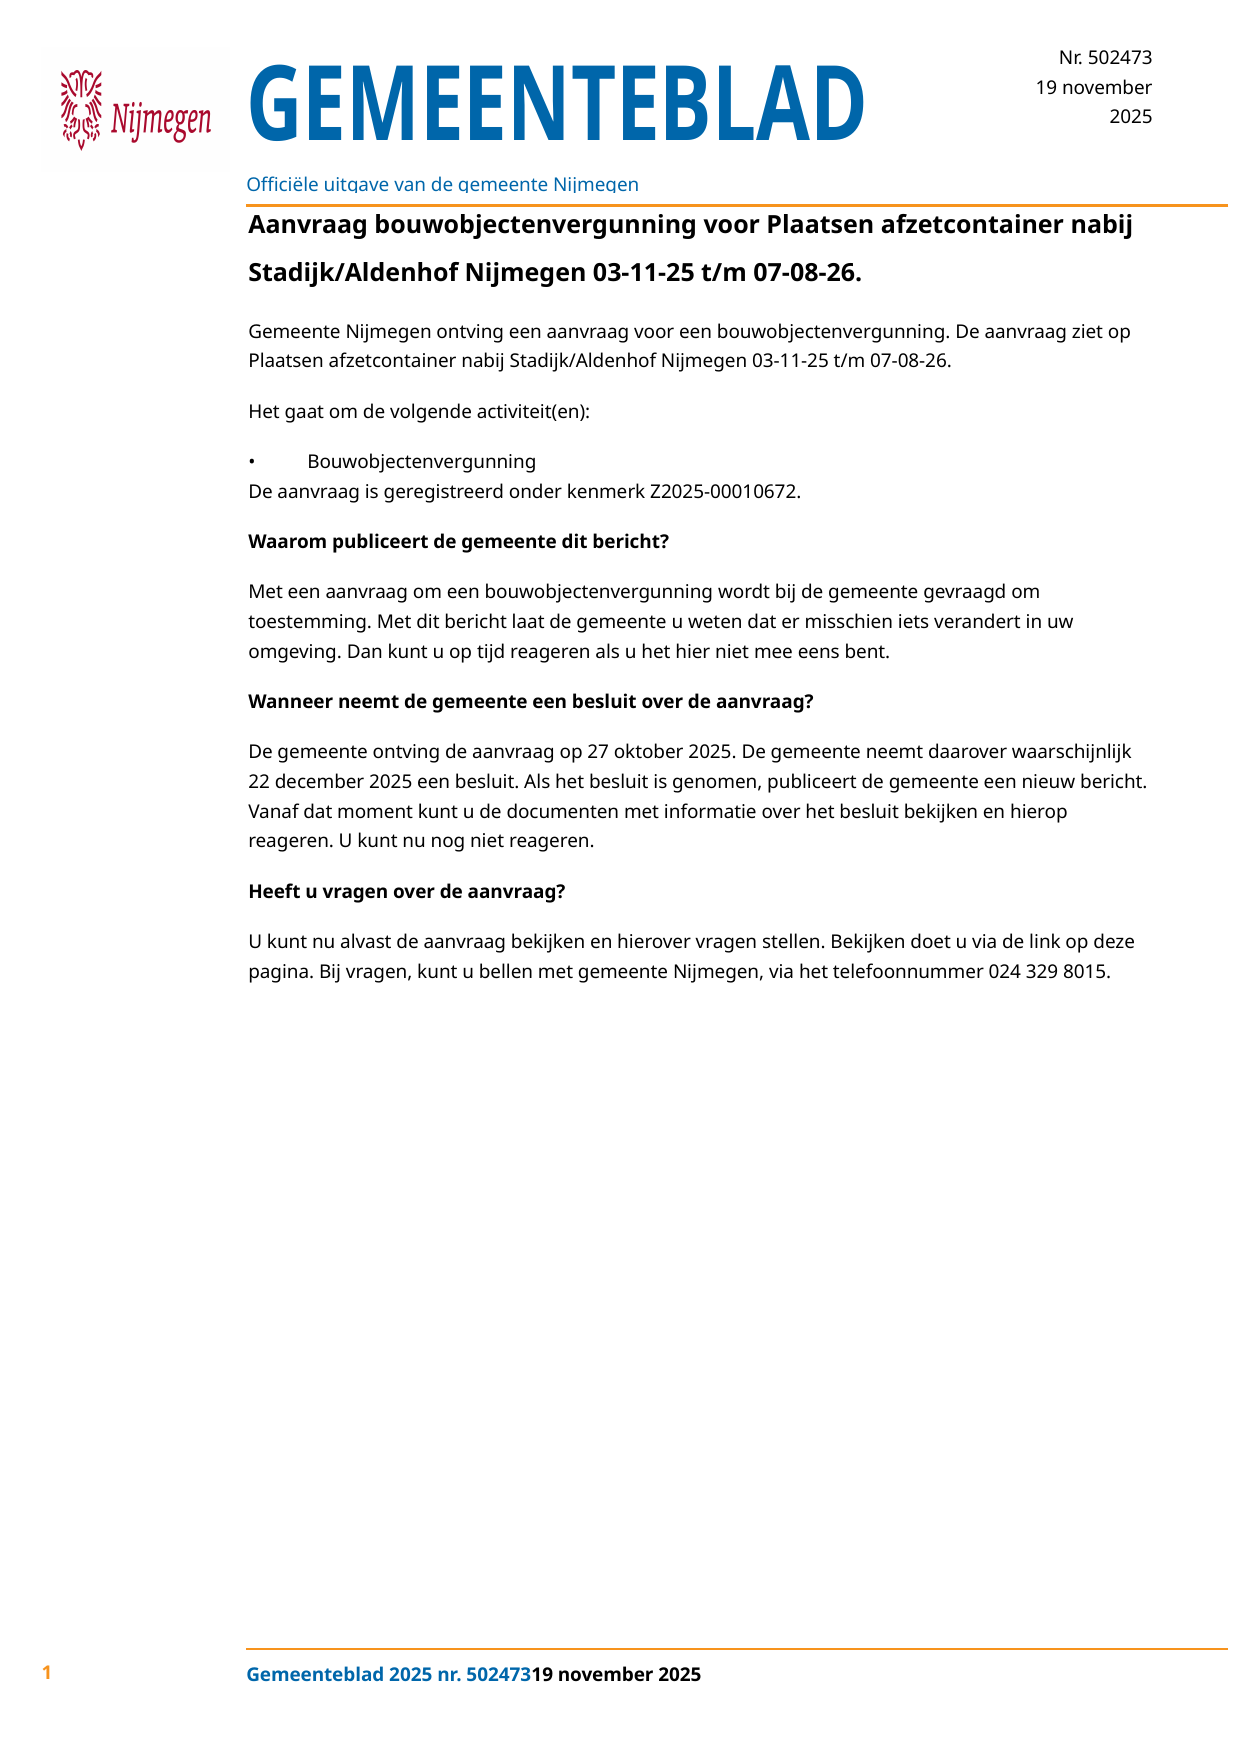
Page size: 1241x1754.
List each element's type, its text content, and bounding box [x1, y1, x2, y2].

text Met een aanvraag om een bouwobjectenvergunning wordt bij de gemeente gevraagd om toestemming. Met dit bericht laat de gemeente u weten dat er misschien iets verandert in uw omgeving. Dan kunt u op tijd reageren als u het hier niet mee eens bent. [248, 579, 1152, 664]
text Heeft u vragen over de aanvraag? [248, 878, 1152, 904]
text Aanvraag bouwobjectenvergunning voor Plaatsen afzetcontainer nabij Stadijk/Aldenhof Nijmegen 03-11-25 t/m 07-08-26. [248, 207, 1152, 288]
text Waarom publiceert de gemeente dit bericht? [248, 528, 1152, 554]
text De gemeente ontving de aanvraag op 27 oktober 2025. De gemeente neemt daarover waarschijnlijk 22 december 2025 een besluit. Als het besluit is genomen, publiceert de gemeente een nieuw bericht. Vanaf dat moment kunt u de documenten met informatie over het besluit bekijken en hierop reageren. U kunt nu nog niet reageren. [248, 739, 1152, 853]
text De aanvraag is geregistreerd onder kenmerk Z2025-00010672. [248, 478, 1152, 504]
text U kunt nu alvast de aanvraag bekijken en hierover vragen stellen. Bekijken doet u via de link op deze pagina. Bij vragen, kunt u bellen met gemeente Nijmegen, via het telefoonnummer 024 329 8015. [248, 928, 1152, 984]
text Het gaat om de volgende activiteit(en): [248, 398, 1152, 424]
text Wanneer neemt de gemeente een besluit over de aanvraag? [248, 688, 1152, 714]
picture [41, 47, 231, 172]
list Bouwobjectenvergunning [248, 448, 1152, 474]
text Gemeente Nijmegen ontving een aanvraag voor een bouwobjectenvergunning. De aanvraag ziet op Plaatsen afzetcontainer nabij Stadijk/Aldenhof Nijmegen 03-11-25 t/m 07-08-26. [248, 318, 1152, 373]
